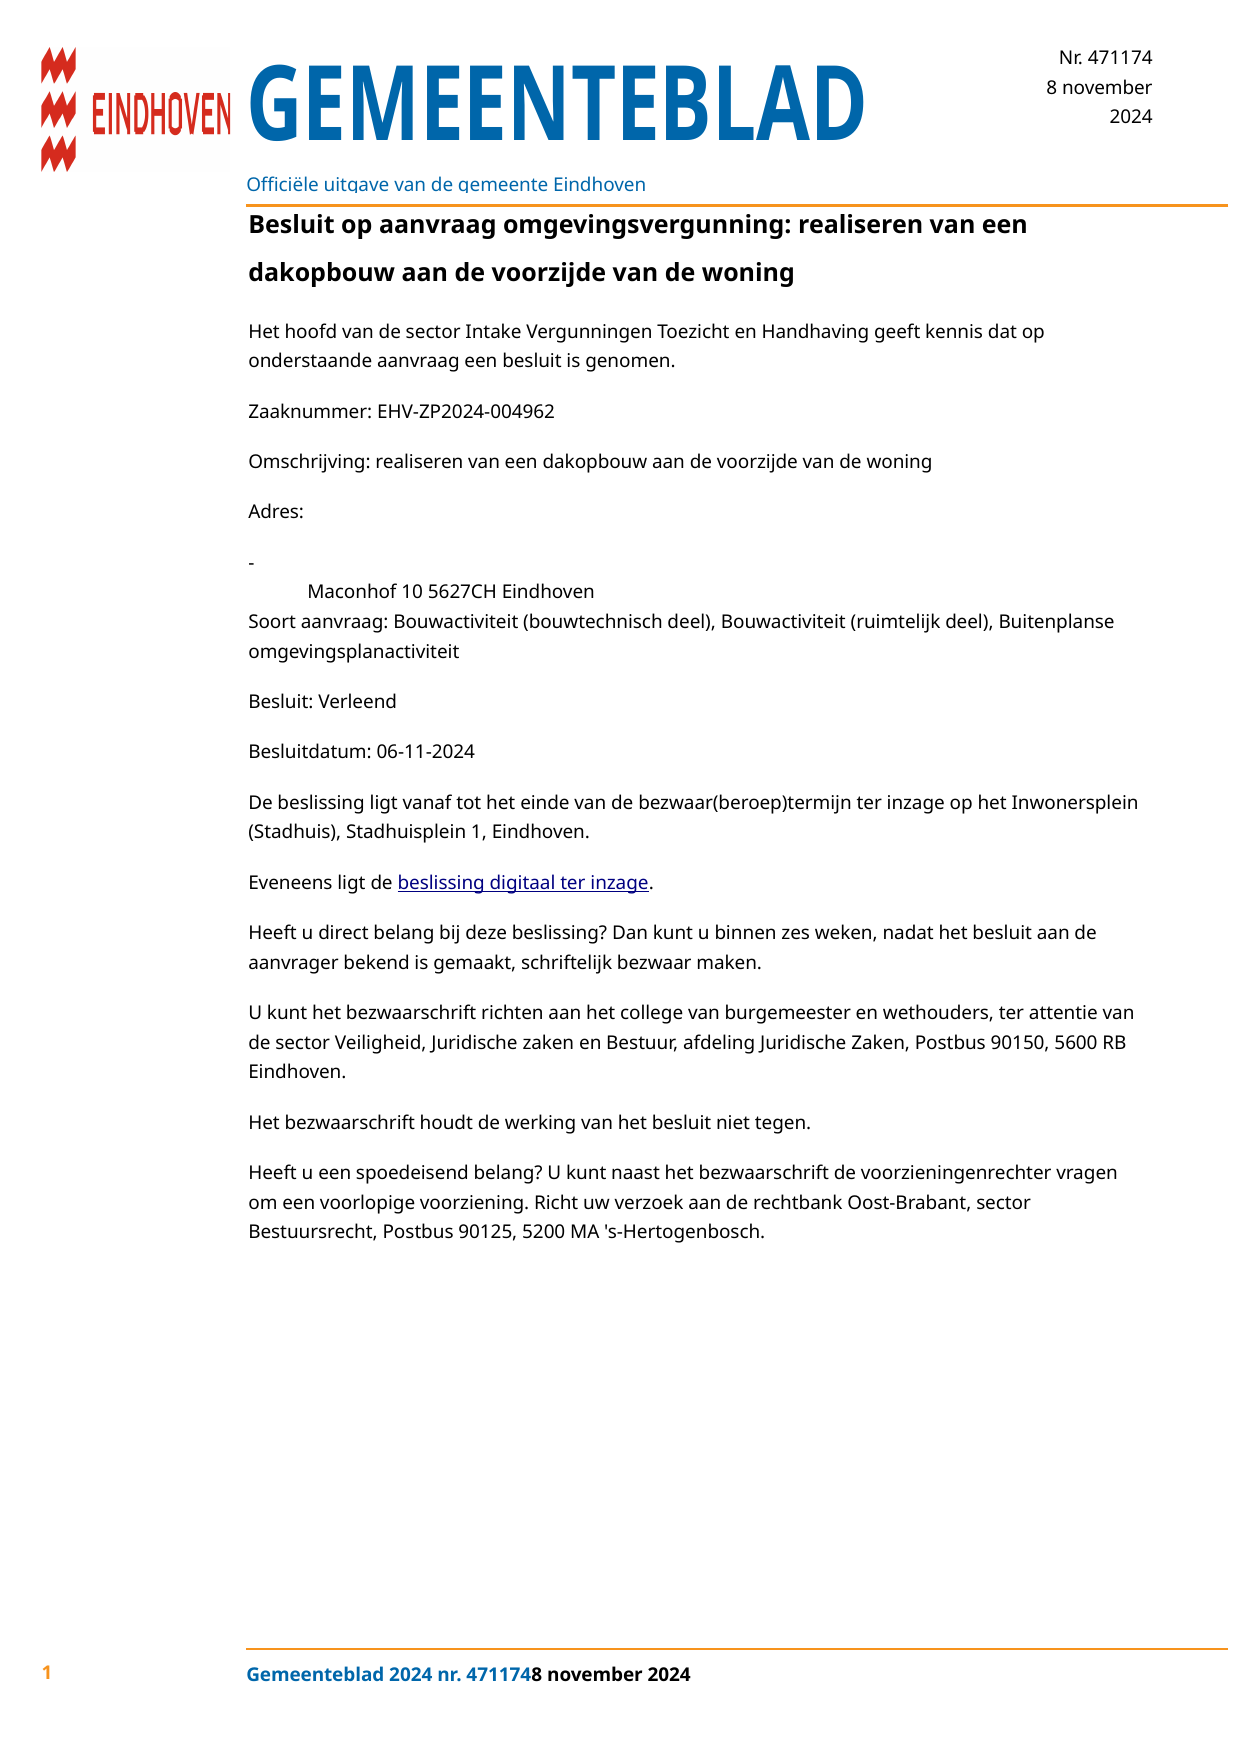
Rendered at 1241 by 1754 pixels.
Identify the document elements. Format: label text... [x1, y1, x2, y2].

text Besluitdatum: 06-11-2024 [248, 739, 1152, 764]
text Eveneens ligt de beslissing digitaal ter inzage. [248, 869, 1152, 895]
text Besluit: Verleend [248, 688, 1152, 714]
text Heeft u een spoedeisend belang? U kunt naast het bezwaarschrift de voorzieningenrechter vragen om een voorlopige voorziening. Richt uw verzoek aan de rechtbank Oost-Brabant, sector Bestuursrecht, Postbus 90125, 5200 MA 's-Hertogenbosch. [248, 1159, 1152, 1244]
list Maconhof 10 5627CH Eindhoven [248, 579, 1152, 604]
text U kunt het bezwaarschrift richten aan het college van burgemeester en wethouders, ter attentie van de sector Veiligheid, Juridische zaken en Bestuur, afdeling Juridische Zaken, Postbus 90150, 5600 RB Eindhoven. [248, 999, 1152, 1084]
text Omschrijving: realiseren van een dakopbouw aan de voorzijde van de woning [248, 448, 1152, 474]
text Adres: [248, 499, 1152, 524]
picture [41, 47, 231, 172]
text Het bezwaarschrift houdt de werking van het besluit niet tegen. [248, 1109, 1152, 1135]
text De beslissing ligt vanaf tot het einde van de bezwaar(beroep)termijn ter inzage op het Inwonersplein (Stadhuis), Stadhuisplein 1, Eindhoven. [248, 789, 1152, 844]
text Soort aanvraag: Bouwactiviteit (bouwtechnisch deel), Bouwactiviteit (ruimtelijk deel), Buitenplanse omgevingsplanactiviteit [248, 608, 1152, 664]
text Besluit op aanvraag omgevingsvergunning: realiseren van een dakopbouw aan de voorzijde van de woning [248, 207, 1152, 288]
text Het hoofd van de sector Intake Vergunningen Toezicht en Handhaving geeft kennis dat op onderstaande aanvraag een besluit is genomen. [248, 318, 1152, 373]
text Zaaknummer: EHV-ZP2024-004962 [248, 398, 1152, 424]
text Heeft u direct belang bij deze beslissing? Dan kunt u binnen zes weken, nadat het besluit aan de aanvrager bekend is gemaakt, schriftelijk bezwaar maken. [248, 919, 1152, 975]
